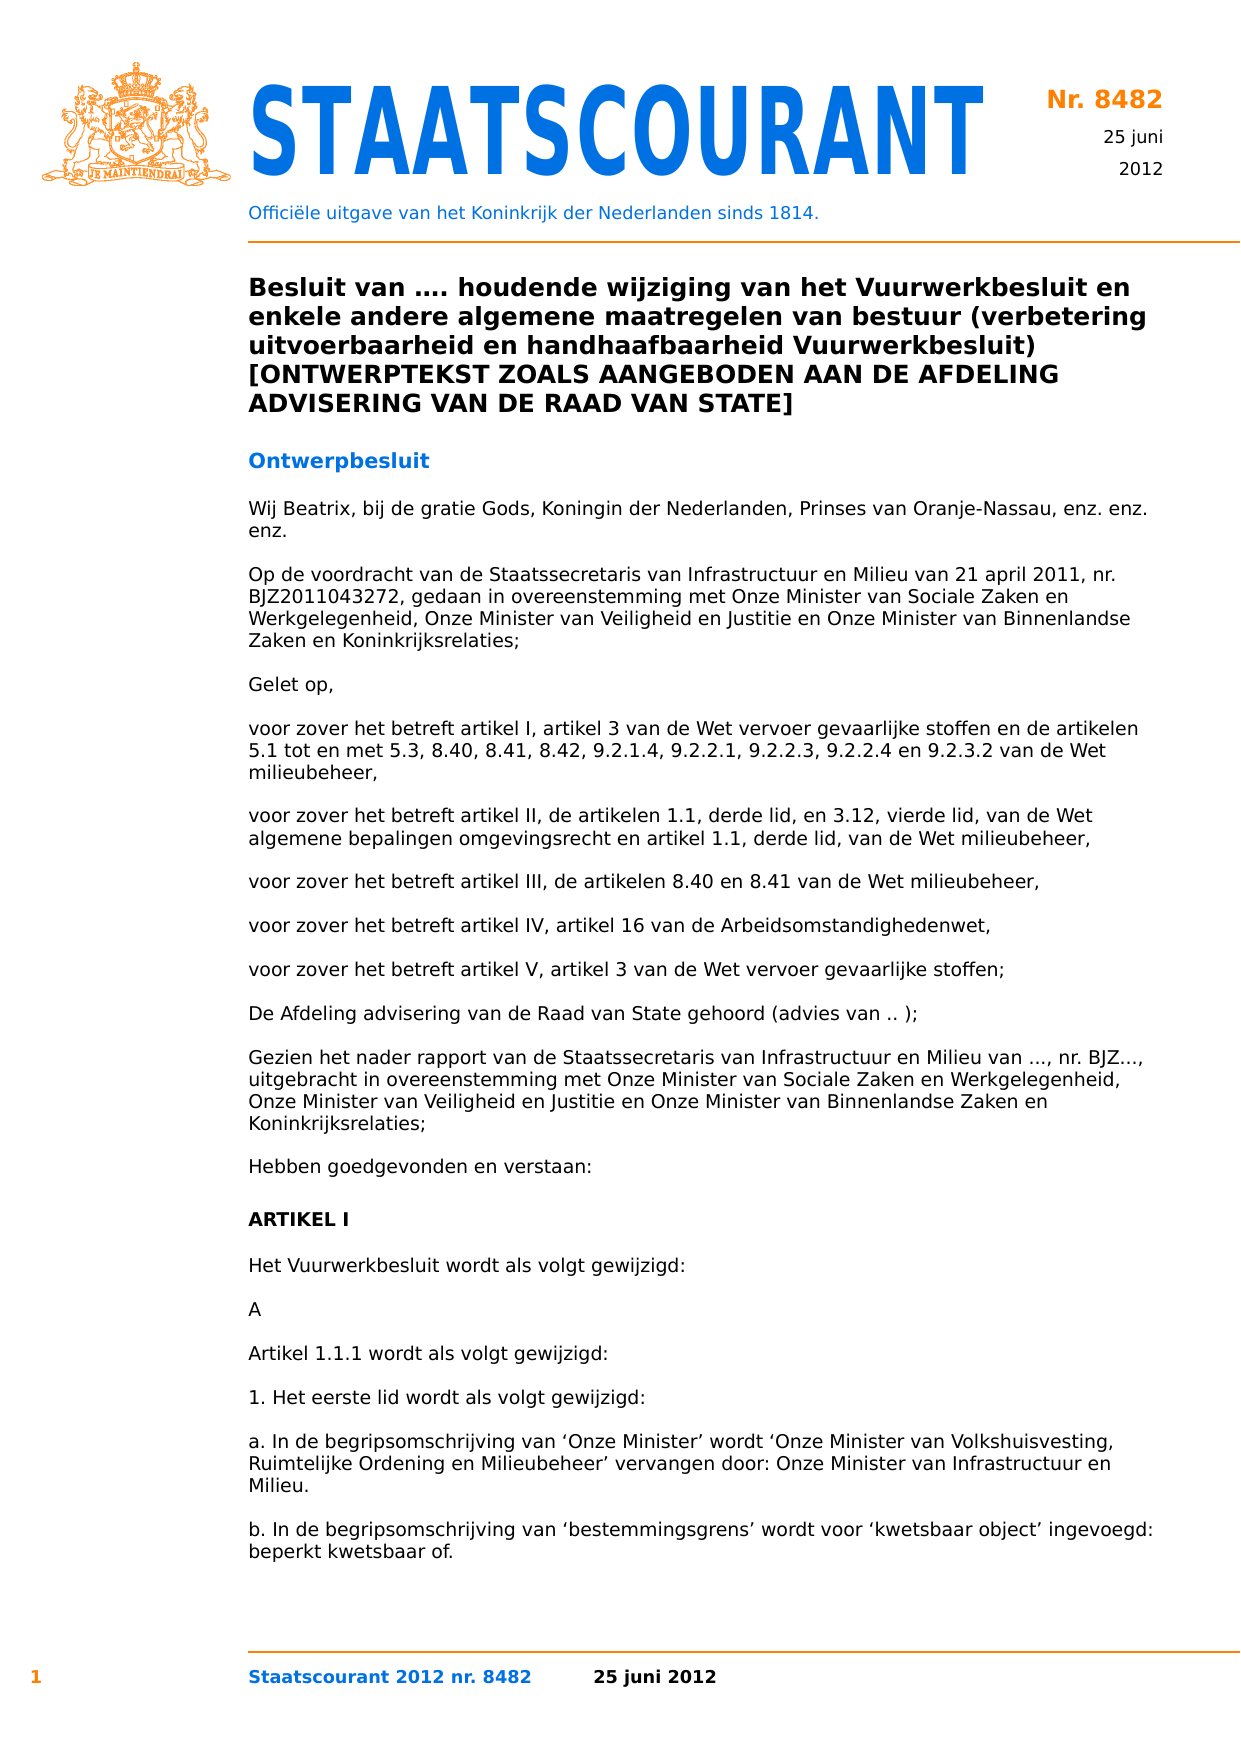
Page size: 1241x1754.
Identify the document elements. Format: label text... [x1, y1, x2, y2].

picture [41, 62, 231, 186]
subtitle Ontwerpbesluit [248, 449, 1163, 473]
text voor zover het betreft artikel II, de artikelen 1.1, derde lid, en 3.12, vierde lid, van de Wet algemene bepalingen omgevingsrecht en artikel 1.1, derde lid, van de Wet milieubeheer, [248, 805, 1163, 849]
text Gezien het nader rapport van de Staatssecretaris van Infrastructuur en Milieu van ..., nr. BJZ..., uitgebracht in overeenstemming met Onze Minister van Sociale Zaken en Werkgelegenheid, Onze Minister van Veiligheid en Justitie en Onze Minister van Binnenlandse Zaken en Koninkrijksrelaties; [248, 1047, 1163, 1134]
table_cell Officiële uitgave van het Koninkrijk der Nederlanden sinds 1814. [248, 203, 1240, 241]
text voor zover het betreft artikel IV, artikel 16 van de Arbeidsomstandighedenwet, [248, 915, 1163, 937]
text Op de voordracht van de Staatssecretaris van Infrastructuur en Milieu van 21 april 2011, nr. BJZ2011043272, gedaan in overeenstemming met Onze Minister van Sociale Zaken en Werkgelegenheid, Onze Minister van Veiligheid en Justitie en Onze Minister van Binnenlandse Zaken en Koninkrijksrelaties; [248, 564, 1163, 652]
table_header Nr. 8482 [998, 62, 1240, 121]
table_cell 25 juni [998, 121, 1240, 153]
table_cell 2012 [998, 153, 1240, 203]
text Wij Beatrix, bij de gratie Gods, Koningin der Nederlanden, Prinses van Oranje-Nassau, enz. enz. enz. [248, 498, 1163, 542]
subtitle Besluit van …. houdende wijziging van het Vuurwerkbesluit en enkele andere algemene maatregelen van bestuur (verbetering uitvoerbaarheid en handhaafbaarheid Vuurwerkbesluit) [ONTWERPTEKST ZOALS AANGEBODEN AAN DE AFDELING ADVISERING VAN DE RAAD VAN STATE] [248, 273, 1163, 419]
text a. In de begripsomschrijving van ‘Onze Minister’ wordt ‘Onze Minister van Volkshuisvesting, Ruimtelijke Ordening en Milieubeheer’ vervangen door: Onze Minister van Infrastructuur en Milieu. [248, 1431, 1163, 1497]
text A [248, 1299, 1163, 1321]
text voor zover het betreft artikel I, artikel 3 van de Wet vervoer gevaarlijke stoffen en de artikelen 5.1 tot en met 5.3, 8.40, 8.41, 8.42, 9.2.1.4, 9.2.2.1, 9.2.2.3, 9.2.2.4 en 9.2.3.2 van de Wet milieubeheer, [248, 718, 1163, 783]
text Hebben goedgevonden en verstaan: [248, 1156, 1163, 1178]
text Het Vuurwerkbesluit wordt als volgt gewijzigd: [248, 1255, 1163, 1277]
text Gelet op, [248, 674, 1163, 696]
text voor zover het betreft artikel III, de artikelen 8.40 en 8.41 van de Wet milieubeheer, [248, 871, 1163, 893]
text 1. Het eerste lid wordt als volgt gewijzigd: [248, 1387, 1163, 1409]
text Artikel 1.1.1 wordt als volgt gewijzigd: [248, 1343, 1163, 1365]
text De Afdeling advisering van de Raad van State gehoord (advies van .. ); [248, 1003, 1163, 1025]
text b. In de begripsomschrijving van ‘bestemmingsgrens’ wordt voor ‘kwetsbaar object’ ingevoegd: beperkt kwetsbaar of. [248, 1519, 1163, 1563]
table_header [25, 62, 248, 241]
text voor zover het betreft artikel V, artikel 3 van de Wet vervoer gevaarlijke stoffen; [248, 959, 1163, 981]
table_header STAATSCOURANT [248, 62, 998, 203]
subtitle ARTIKEL I [248, 1208, 1163, 1230]
